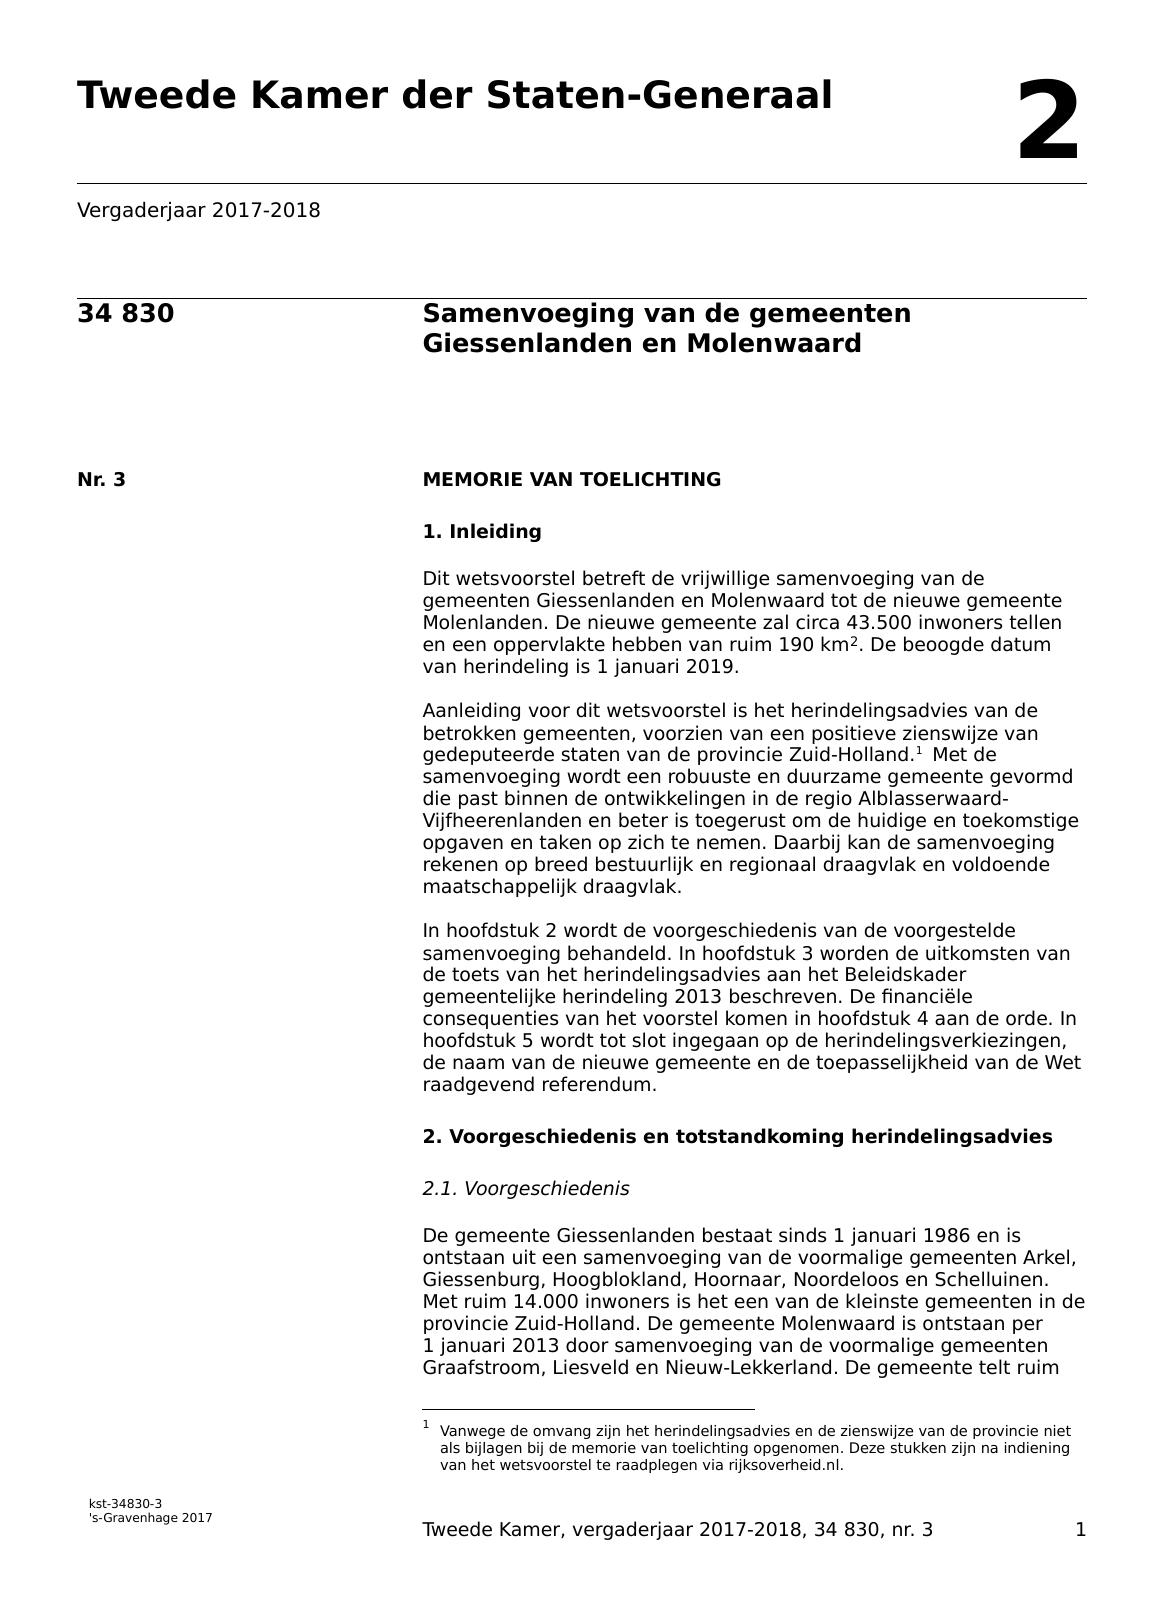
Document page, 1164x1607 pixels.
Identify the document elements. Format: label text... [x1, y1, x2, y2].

text Dit wetsvoorstel betreft de vrijwillige samenvoeging van de gemeenten Giessenlanden en Molenwaard tot de nieuwe gemeente Molenlanden. De nieuwe gemeente zal circa 43.500 inwoners tellen en een oppervlakte hebben van ruim 190 km2. De beoogde datum van herindeling is 1 januari 2019. [422, 568, 1087, 678]
subtitle Nr. 3 MEMORIE VAN TOELICHTING [77, 469, 1087, 491]
subtitle 2. Voorgeschiedenis en totstandkoming herindelingsadvies [422, 1126, 1087, 1148]
text 's-Gravenhage 2017 [88, 1511, 323, 1525]
table_header Tweede Kamer der Staten-Generaal [77, 59, 886, 183]
text De gemeente Giessenlanden bestaat sinds 1 januari 1986 en is ontstaan uit een samenvoeging van de voormalige gemeenten Arkel, Giessenburg, Hoogblokland, Hoornaar, Noordeloos en Schelluinen. Met ruim 14.000 inwoners is het een van de kleinste gemeenten in de provincie Zuid-Holland. De gemeente Molenwaard is ontstaan per 1 januari 2013 door samenvoeging van de voormalige gemeenten Graafstroom, Liesveld en Nieuw-Lekkerland. De gemeente telt ruim [422, 1225, 1087, 1379]
subtitle 34 830 Samenvoeging van de gemeenten Giessenlanden en Molenwaard [77, 299, 1087, 358]
text Aanleiding voor dit wetsvoorstel is het herindelingsadvies van de betrokken gemeenten, voorzien van een positieve zienswijze van gedeputeerde staten van de provincie Zuid-Holland. Met de samenvoeging wordt een robuuste en duurzame gemeente gevormd die past binnen de ontwikkelingen in de regio Alblasserwaard-Vijfheerenlanden en beter is toegerust om de huidige en toekomstige opgaven en taken op zich te nemen. Daarbij kan de samenvoeging rekenen op breed bestuurlijk en regionaal draagvlak en voldoende maatschappelijk draagvlak. [422, 700, 1087, 898]
text kst-34830-3 [88, 1497, 323, 1511]
text Vanwege de omvang zijn het herindelingsadvies en de zienswijze van de provincie niet als bijlagen bij de memorie van toelichting opgenomen. Deze stukken zijn na indiening van het wetsvoorstel te raadplegen via rijksoverheid.nl. [422, 1418, 1087, 1474]
table_header 2 [886, 59, 1087, 183]
text In hoofdstuk 2 wordt de voorgeschiedenis van de voorgestelde samenvoeging behandeld. In hoofdstuk 3 worden de uitkomsten van de toets van het herindelingsadvies aan het Beleidskader gemeentelijke herindeling 2013 beschreven. De financiële consequenties van het voorstel komen in hoofdstuk 4 aan de orde. In hoofdstuk 5 wordt tot slot ingegaan op de herindelingsverkiezingen, de naam van de nieuwe gemeente en de toepasselijkheid van de Wet raadgevend referendum. [422, 920, 1087, 1096]
subtitle 2.1. Voorgeschiedenis [422, 1178, 1087, 1200]
subtitle 1. Inleiding [422, 521, 1087, 543]
table_cell Vergaderjaar 2017-2018 [77, 184, 1087, 298]
